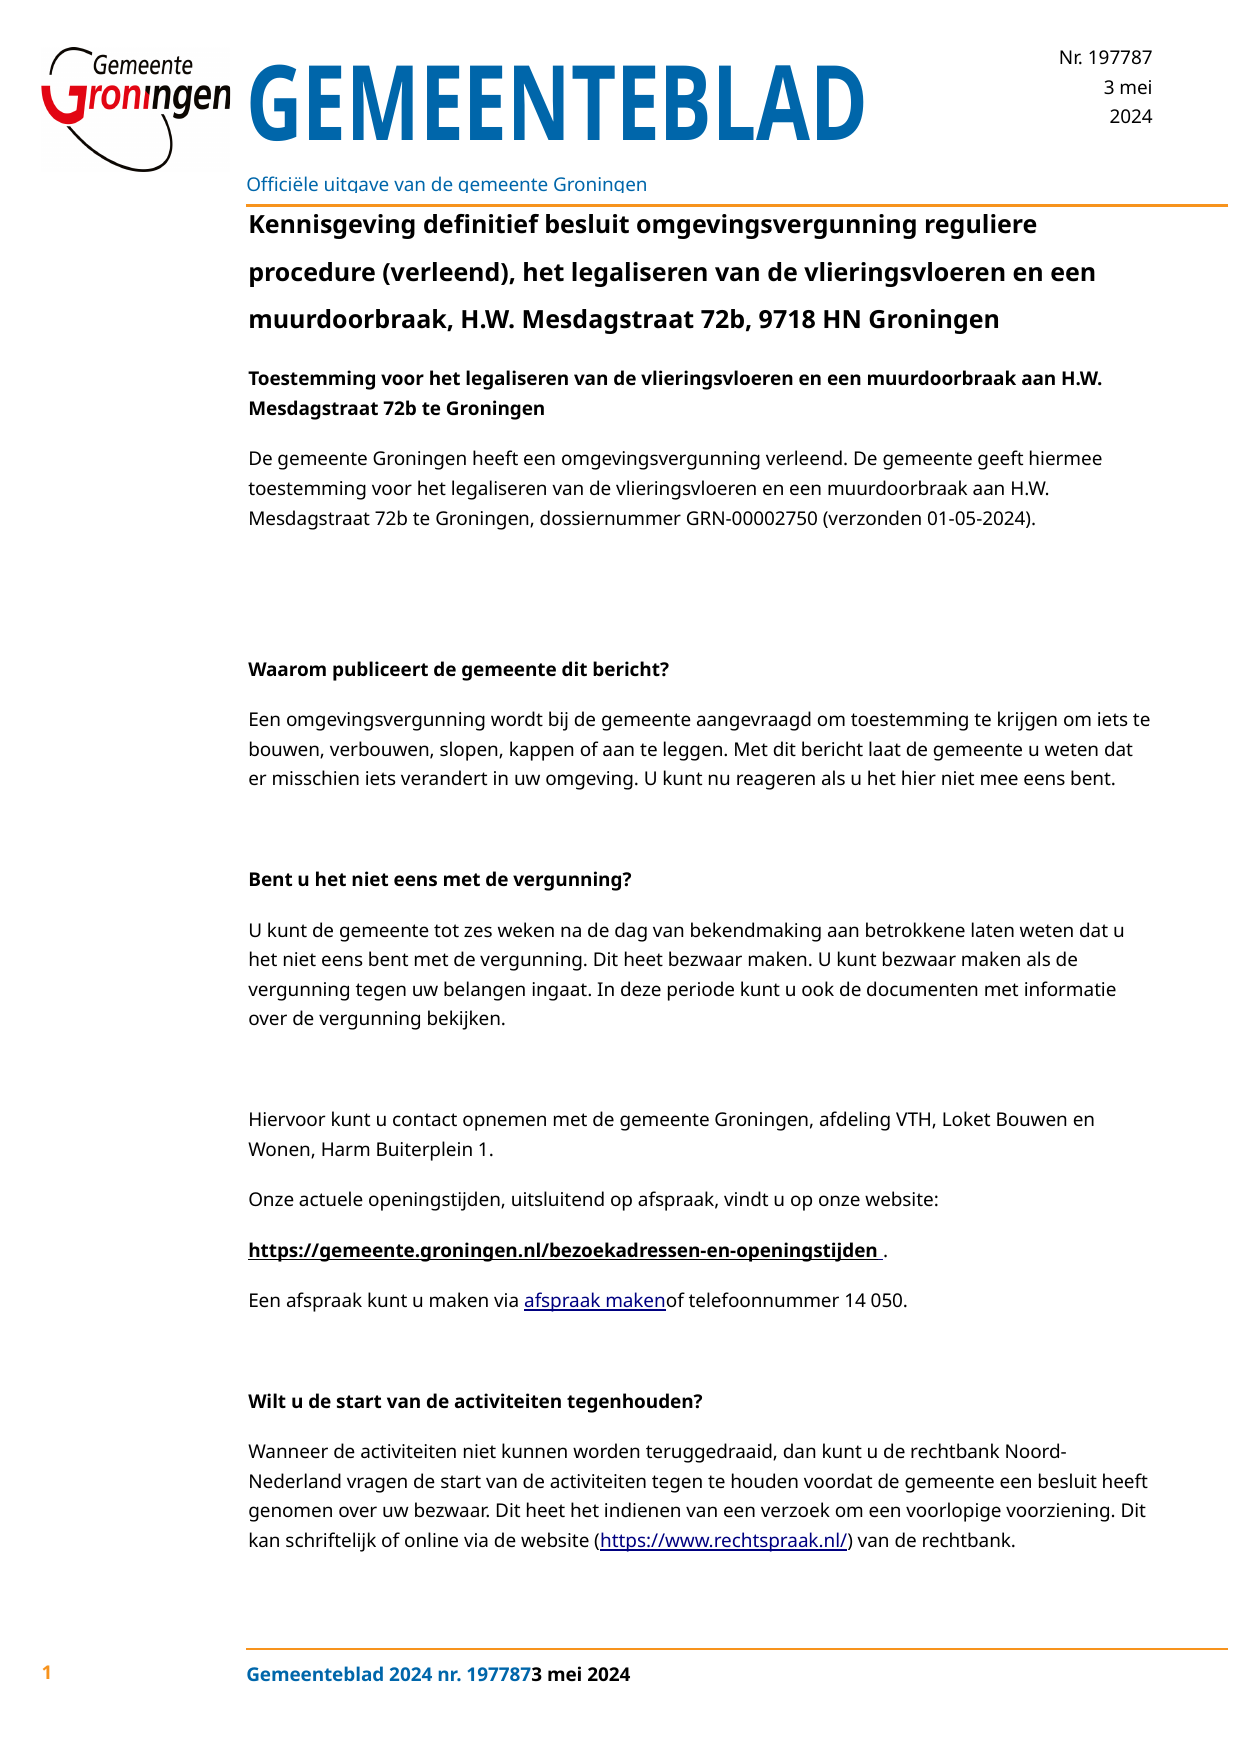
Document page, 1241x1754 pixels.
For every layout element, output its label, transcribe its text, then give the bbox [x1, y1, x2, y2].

text Toestemming voor het legaliseren van de vlieringsvloeren en een muurdoorbraak aan H.W. Mesdagstraat 72b te Groningen [248, 366, 1152, 421]
text https://gemeente.groningen.nl/bezoekadressen-en-openingstijden . [248, 1237, 1152, 1262]
text Kennisgeving definitief besluit omgevingsvergunning reguliere procedure (verleend), het legaliseren van de vlieringsvloeren en een muurdoorbraak, H.W. Mesdagstraat 72b, 9718 HN Groningen [248, 207, 1152, 336]
text Een afspraak kunt u maken via afspraak makenof telefoonnummer 14 050. [248, 1287, 1152, 1313]
picture [41, 47, 231, 172]
text U kunt de gemeente tot zes weken na de dag van bekendmaking aan betrokkene laten weten dat u het niet eens bent met de vergunning. Dit heet bezwaar maken. U kunt bezwaar maken als de vergunning tegen uw belangen ingaat. In deze periode kunt u ook de documenten met informatie over de vergunning bekijken. [248, 917, 1152, 1031]
text Waarom publiceert de gemeente dit bericht? [248, 656, 1152, 682]
text De gemeente Groningen heeft een omgevingsvergunning verleend. De gemeente geeft hiermee toestemming voor het legaliseren van de vlieringsvloeren en een muurdoorbraak aan H.W. Mesdagstraat 72b te Groningen, dossiernummer GRN-00002750 (verzonden 01-05-2024). [248, 446, 1152, 530]
text Hiervoor kunt u contact opnemen met de gemeente Groningen, afdeling VTH, Loket Bouwen en Wonen, Harm Buiterplein 1. [248, 1106, 1152, 1162]
text Onze actuele openingstijden, uitsluitend op afspraak, vindt u op onze website: [248, 1186, 1152, 1212]
text Bent u het niet eens met de vergunning? [248, 866, 1152, 892]
text Wanneer de activiteiten niet kunnen worden teruggedraaid, dan kunt u de rechtbank Noord-Nederland vragen de start van de activiteiten tegen te houden voordat de gemeente een besluit heeft genomen over uw bezwaar. Dit heet het indienen van een verzoek om een voorlopige voorziening. Dit kan schriftelijk of online via de website (https://www.rechtspraak.nl/) van de rechtbank. [248, 1438, 1152, 1553]
text Wilt u de start van de activiteiten tegenhouden? [248, 1388, 1152, 1414]
text Een omgevingsvergunning wordt bij de gemeente aangevraagd om toestemming te krijgen om iets te bouwen, verbouwen, slopen, kappen of aan te leggen. Met dit bericht laat de gemeente u weten dat er misschien iets verandert in uw omgeving. U kunt nu reageren als u het hier niet mee eens bent. [248, 706, 1152, 791]
